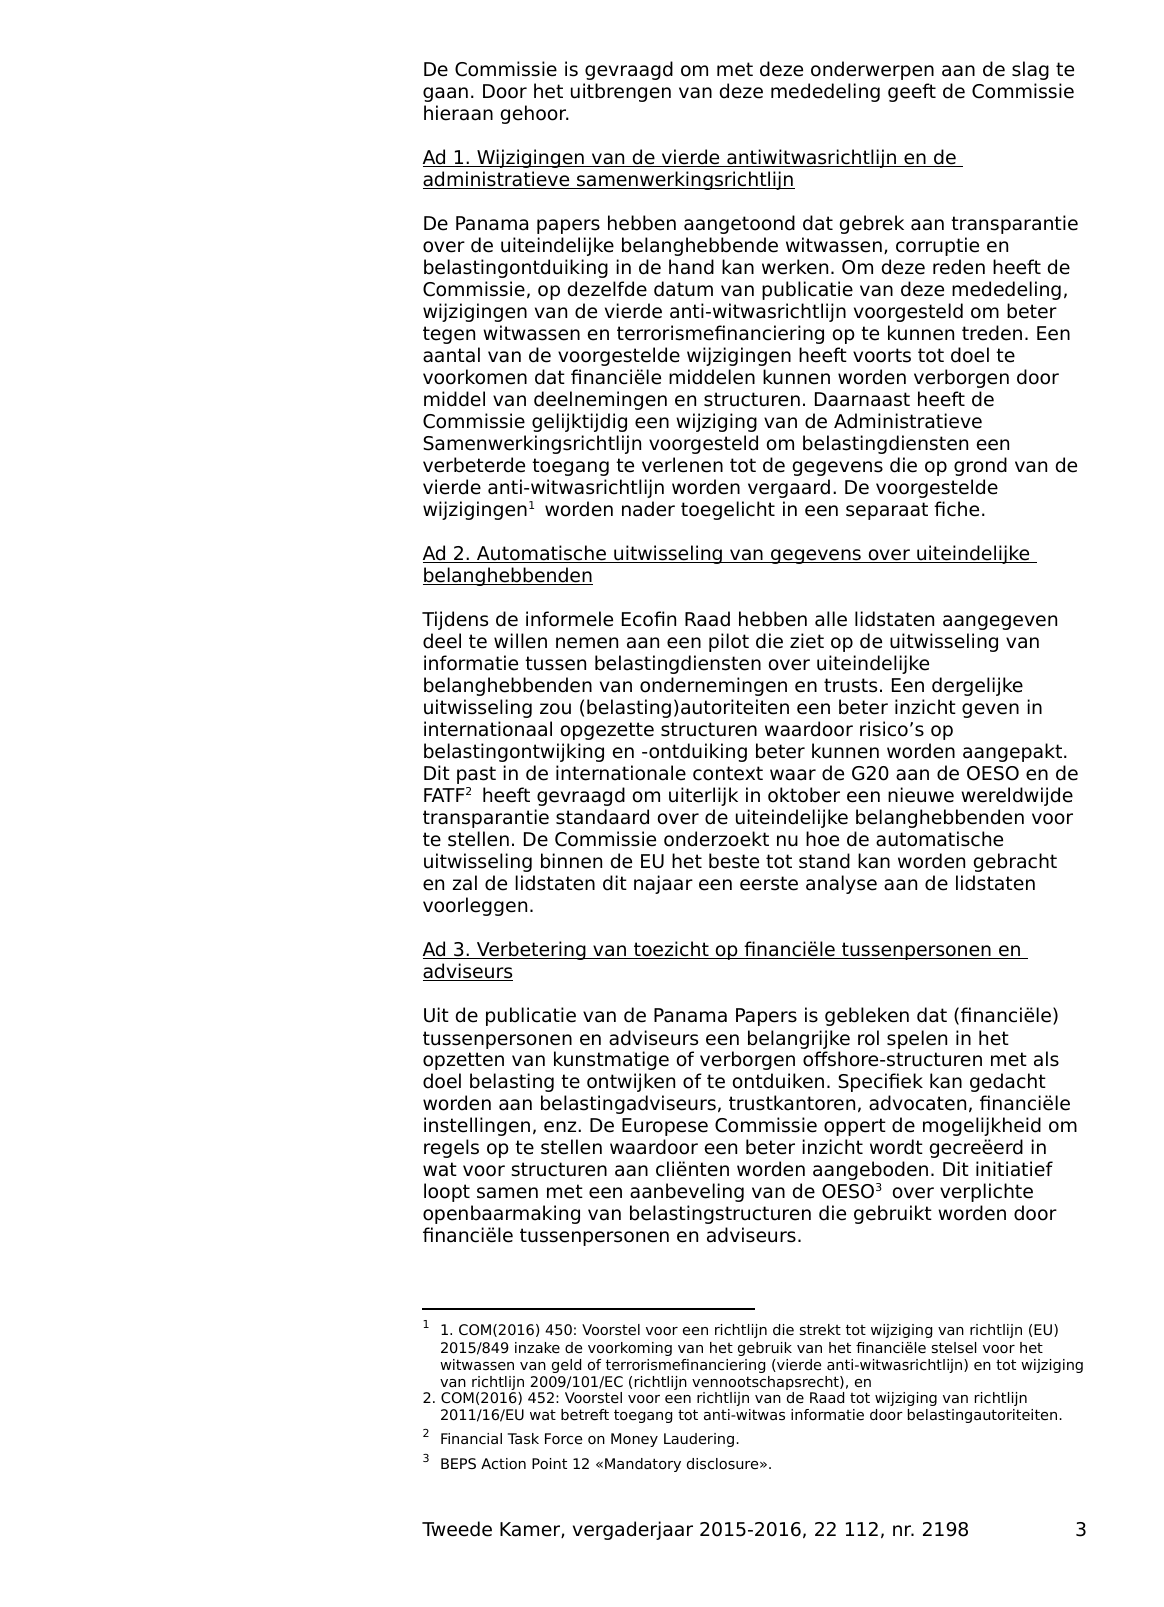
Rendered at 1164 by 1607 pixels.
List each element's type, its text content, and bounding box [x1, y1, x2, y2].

subtitle Ad 2. Automatische uitwisseling van gegevens over uiteindelijke belanghebbenden [422, 543, 1087, 587]
text Tijdens de informele Ecofin Raad hebben alle lidstaten aangegeven deel te willen nemen aan een pilot die ziet op de uitwisseling van informatie tussen belastingdiensten over uiteindelijke belanghebbenden van ondernemingen en trusts. Een dergelijke uitwisseling zou (belasting)autoriteiten een beter inzicht geven in internationaal opgezette structuren waardoor risico’s op belastingontwijking en -ontduiking beter kunnen worden aangepakt. Dit past in de internationale context waar de G20 aan de OESO en de FATF heeft gevraagd om uiterlijk in oktober een nieuwe wereldwijde transparantie standaard over de uiteindelijke belanghebbenden voor te stellen. De Commissie onderzoekt nu hoe de automatische uitwisseling binnen de EU het beste tot stand kan worden gebracht en zal de lidstaten dit najaar een eerste analyse aan de lidstaten voorleggen. [422, 609, 1087, 917]
text BEPS Action Point 12 «Mandatory disclosure». [422, 1452, 1087, 1474]
text Financial Task Force on Money Laudering. [422, 1427, 1087, 1449]
text De Commissie is gevraagd om met deze onderwerpen aan de slag te gaan. Door het uitbrengen van deze mededeling geeft de Commissie hieraan gehoor. [422, 59, 1087, 125]
text Uit de publicatie van de Panama Papers is gebleken dat (financiële) tussenpersonen en adviseurs een belangrijke rol spelen in het opzetten van kunstmatige of verborgen offshore-structuren met als doel belasting te ontwijken of te ontduiken. Specifiek kan gedacht worden aan belastingadviseurs, trustkantoren, advocaten, financiële instellingen, enz. De Europese Commissie oppert de mogelijkheid om regels op te stellen waardoor een beter inzicht wordt gecreëerd in wat voor structuren aan cliënten worden aangeboden. Dit initiatief loopt samen met een aanbeveling van de OESO over verplichte openbaarmaking van belastingstructuren die gebruikt worden door financiële tussenpersonen en adviseurs. [422, 1005, 1087, 1247]
subtitle Ad 1. Wijzigingen van de vierde antiwitwasrichtlijn en de administratieve samenwerkingsrichtlijn [422, 147, 1087, 191]
subtitle Ad 3. Verbetering van toezicht op financiële tussenpersonen en adviseurs [422, 939, 1087, 983]
text 2. COM(2016) 452: Voorstel voor een richtlijn van de Raad tot wijziging van richtlijn 2011/16/EU wat betreft toegang tot anti-witwas informatie door belastingautoriteiten. [422, 1391, 1087, 1424]
text 1. COM(2016) 450: Voorstel voor een richtlijn die strekt tot wijziging van richtlijn (EU) 2015/849 inzake de voorkoming van het gebruik van het financiële stelsel voor het witwassen van geld of terrorismefinanciering (vierde anti-witwasrichtlijn) en tot wijziging van richtlijn 2009/101/EC (richtlijn vennootschapsrecht), en [422, 1318, 1087, 1391]
text De Panama papers hebben aangetoond dat gebrek aan transparantie over de uiteindelijke belanghebbende witwassen, corruptie en belastingontduiking in de hand kan werken. Om deze reden heeft de Commissie, op dezelfde datum van publicatie van deze mededeling, wijzigingen van de vierde anti-witwasrichtlijn voorgesteld om beter tegen witwassen en terrorismefinanciering op te kunnen treden. Een aantal van de voorgestelde wijzigingen heeft voorts tot doel te voorkomen dat financiële middelen kunnen worden verborgen door middel van deelnemingen en structuren. Daarnaast heeft de Commissie gelijktijdig een wijziging van de Administratieve Samenwerkingsrichtlijn voorgesteld om belastingdiensten een verbeterde toegang te verlenen tot de gegevens die op grond van de vierde anti-witwasrichtlijn worden vergaard. De voorgestelde wijzigingen worden nader toegelicht in een separaat fiche. [422, 213, 1087, 521]
